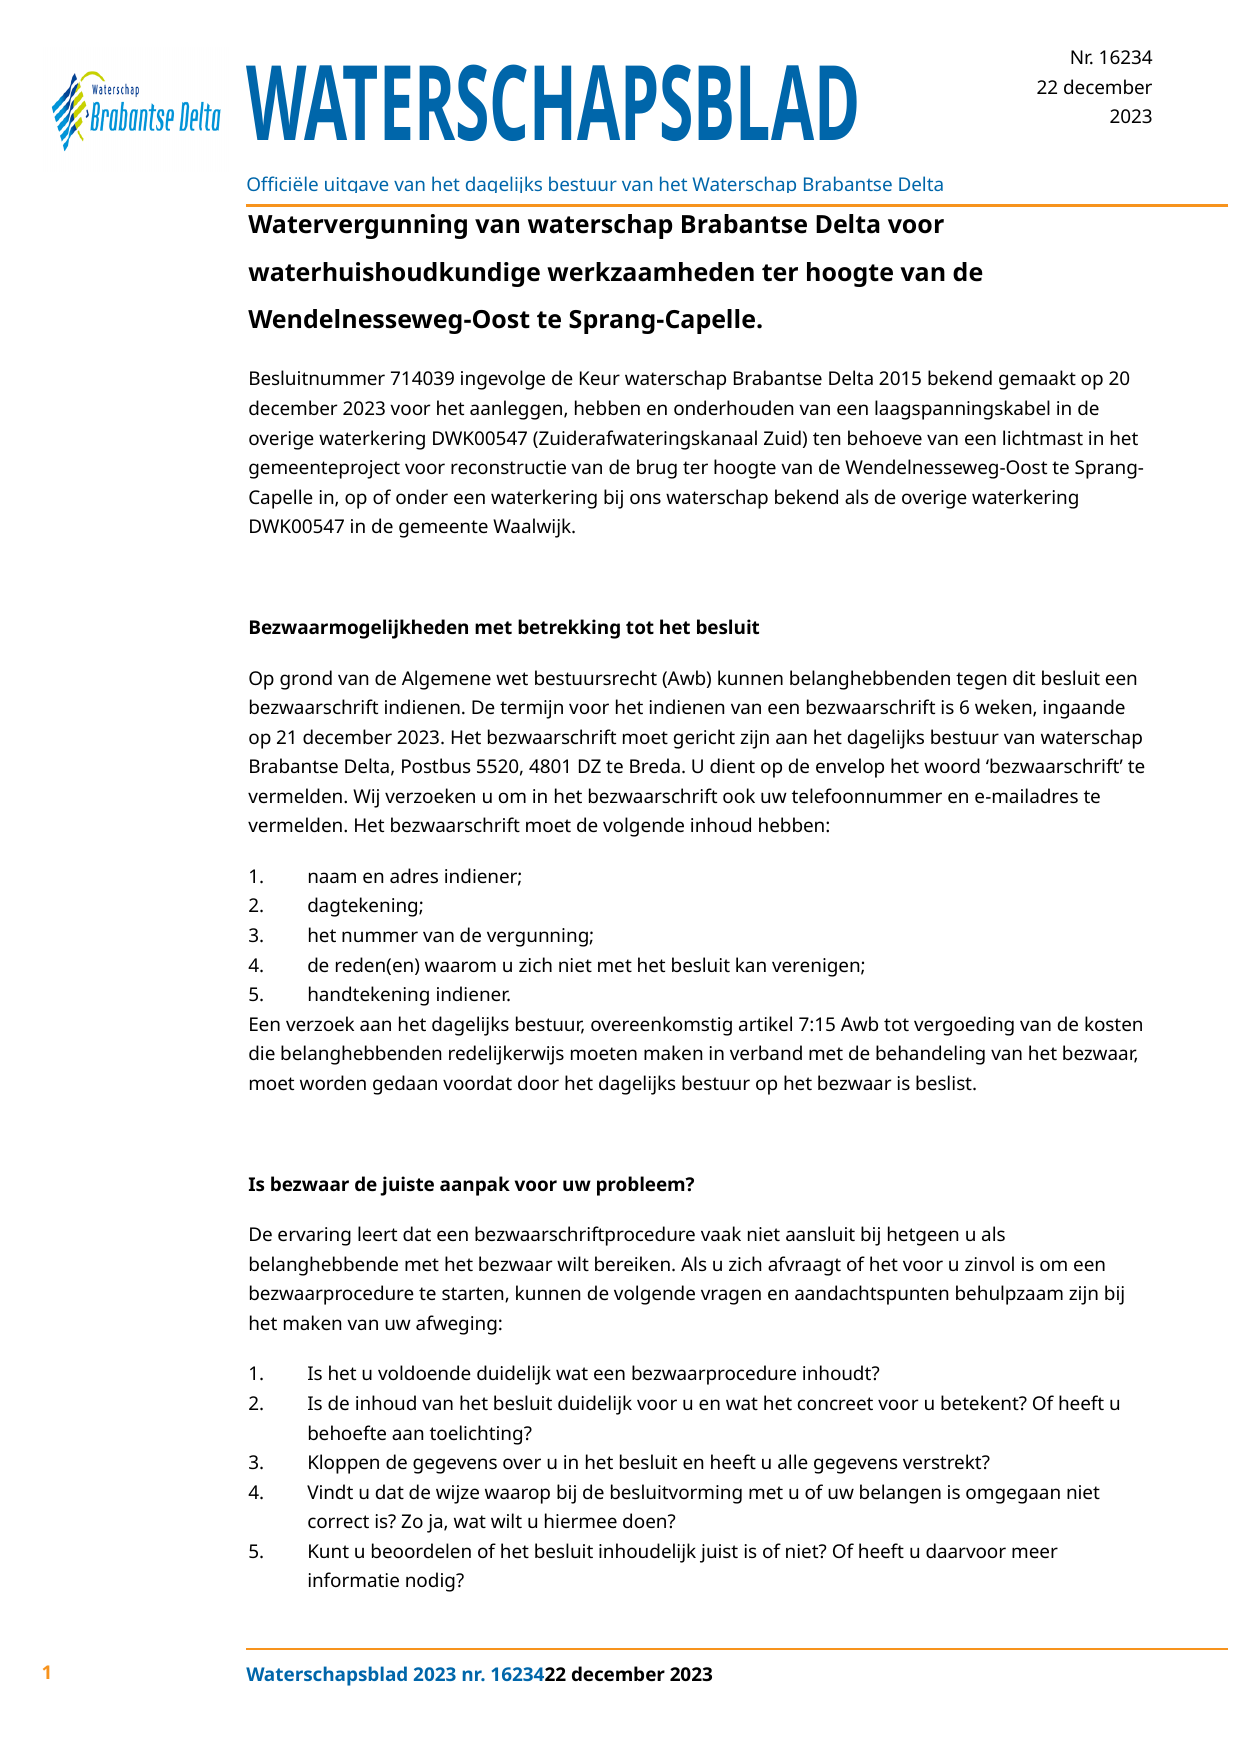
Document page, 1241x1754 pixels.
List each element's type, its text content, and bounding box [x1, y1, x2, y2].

list Is het u voldoende duidelijk wat een bezwaarprocedure inhoudt? [248, 1361, 1152, 1386]
list Kloppen de gegevens over u in het besluit en heeft u alle gegevens verstrekt? [248, 1449, 1152, 1475]
list handtekening indiener. [248, 981, 1152, 1007]
text Bezwaarmogelijkheden met betrekking tot het besluit [248, 614, 1152, 640]
list het nummer van de vergunning; [248, 922, 1152, 948]
text Watervergunning van waterschap Brabantse Delta voor waterhuishoudkundige werkzaamheden ter hoogte van de Wendelnesseweg-Oost te Sprang-Capelle. [248, 207, 1152, 336]
text Besluitnummer 714039 ingevolge de Keur waterschap Brabantse Delta 2015 bekend gemaakt op 20 december 2023 voor het aanleggen, hebben en onderhouden van een laagspanningskabel in de overige waterkering DWK00547 (Zuiderafwateringskanaal Zuid) ten behoeve van een lichtmast in het gemeenteproject voor reconstructie van de brug ter hoogte van de Wendelnesseweg-Oost te Sprang-Capelle in, op of onder een waterkering bij ons waterschap bekend als de overige waterkering DWK00547 in de gemeente Waalwijk. [248, 366, 1152, 539]
list Is de inhoud van het besluit duidelijk voor u en wat het concreet voor u betekent? Of heeft u behoefte aan toelichting? [248, 1390, 1152, 1445]
text De ervaring leert dat een bezwaarschriftprocedure vaak niet aansluit bij hetgeen u als belanghebbende met het bezwaar wilt bereiken. Als u zich afvraagt of het voor u zinvol is om een bezwaarprocedure te starten, kunnen de volgende vragen en aandachtspunten behulpzaam zijn bij het maken van uw afweging: [248, 1221, 1152, 1336]
text Is bezwaar de juiste aanpak voor uw probleem? [248, 1171, 1152, 1197]
list de reden(en) waarom u zich niet met het besluit kan verenigen; [248, 952, 1152, 977]
list Vindt u dat de wijze waarop bij de besluitvorming met u of uw belangen is omgegaan niet correct is? Zo ja, wat wilt u hiermee doen? [248, 1479, 1152, 1534]
text Op grond van de Algemene wet bestuursrecht (Awb) kunnen belanghebbenden tegen dit besluit een bezwaarschrift indienen. De termijn voor het indienen van een bezwaarschrift is 6 weken, ingaande op 21 december 2023. Het bezwaarschrift moet gericht zijn aan het dagelijks bestuur van waterschap Brabantse Delta, Postbus 5520, 4801 DZ te Breda. U dient op de envelop het woord ‘bezwaarschrift’ te vermelden. Wij verzoeken u om in het bezwaarschrift ook uw telefoonnummer en e‑mailadres te vermelden. Het bezwaarschrift moet de volgende inhoud hebben: [248, 665, 1152, 838]
text Een verzoek aan het dagelijks bestuur, overeenkomstig artikel 7:15 Awb tot vergoeding van de kosten die belanghebbenden redelijkerwijs moeten maken in verband met de behandeling van het bezwaar, moet worden gedaan voordat door het dagelijks bestuur op het bezwaar is beslist. [248, 1011, 1152, 1096]
list Kunt u beoordelen of het besluit inhoudelijk juist is of niet? Of heeft u daarvoor meer informatie nodig? [248, 1538, 1152, 1593]
list dagtekening; [248, 893, 1152, 918]
list naam en adres indiener; [248, 863, 1152, 889]
picture [41, 47, 231, 172]
